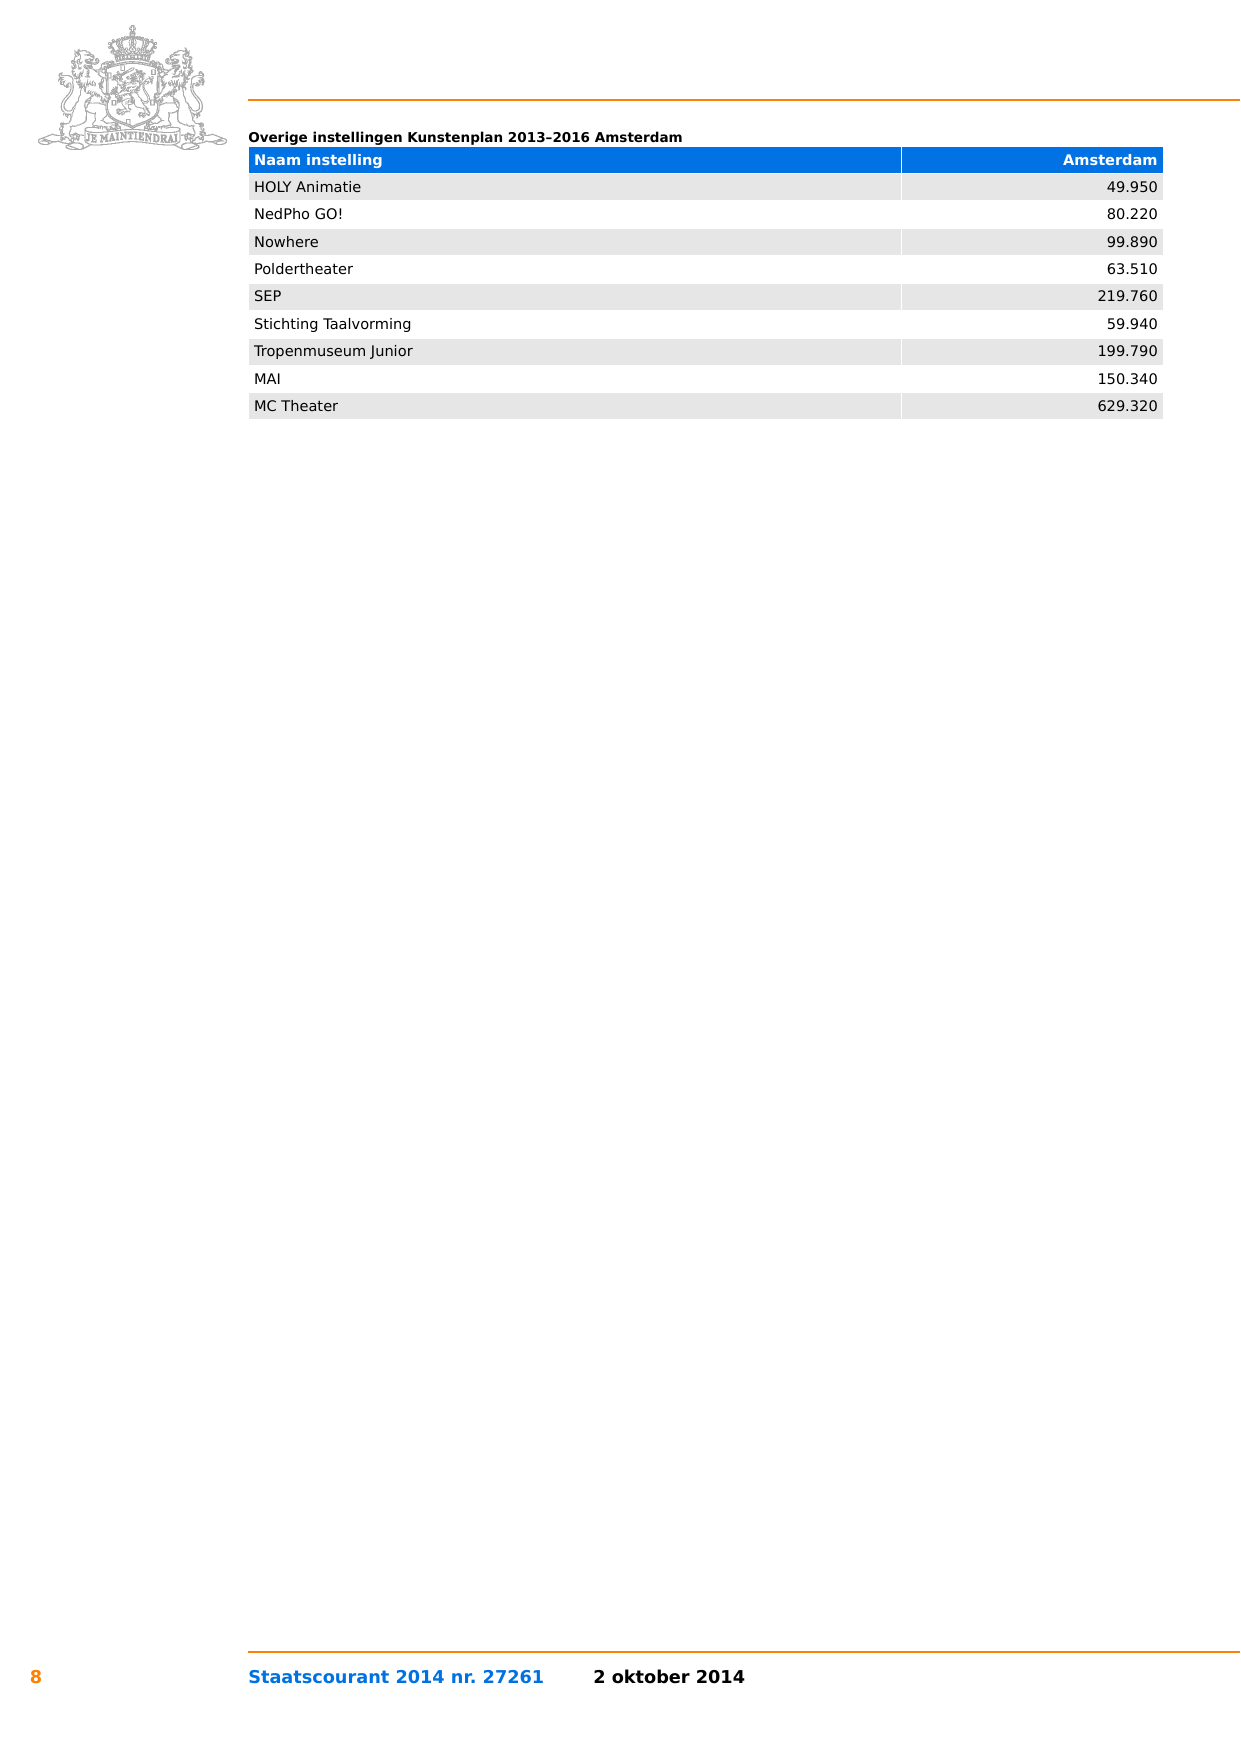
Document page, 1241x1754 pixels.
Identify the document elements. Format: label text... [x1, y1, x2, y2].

picture [38, 25, 227, 150]
table_cell 219.760 [902, 284, 1163, 310]
table_cell Nowhere [249, 229, 901, 255]
table_cell 80.220 [902, 201, 1163, 228]
table_cell NedPho GO! [249, 201, 901, 228]
table_cell 63.510 [902, 256, 1163, 283]
table_cell 49.950 [902, 174, 1163, 200]
table_cell MC Theater [249, 393, 901, 419]
table_cell 199.790 [902, 339, 1163, 365]
table_cell SEP [249, 284, 901, 310]
table_cell MAI [249, 366, 901, 392]
table_cell Poldertheater [249, 256, 901, 283]
table_cell 150.340 [902, 366, 1163, 392]
table_cell Amsterdam [902, 147, 1163, 173]
table_cell 99.890 [902, 229, 1163, 255]
table_cell Stichting Taalvorming [249, 311, 901, 337]
table_header Overige instellingen Kunstenplan 2013–2016 Amsterdam [248, 130, 1163, 146]
table_cell Naam instelling [249, 147, 901, 173]
table_cell HOLY Animatie [249, 174, 901, 200]
table_cell 59.940 [902, 311, 1163, 337]
table_cell 629.320 [902, 393, 1163, 419]
table_cell Tropenmuseum Junior [249, 339, 901, 365]
